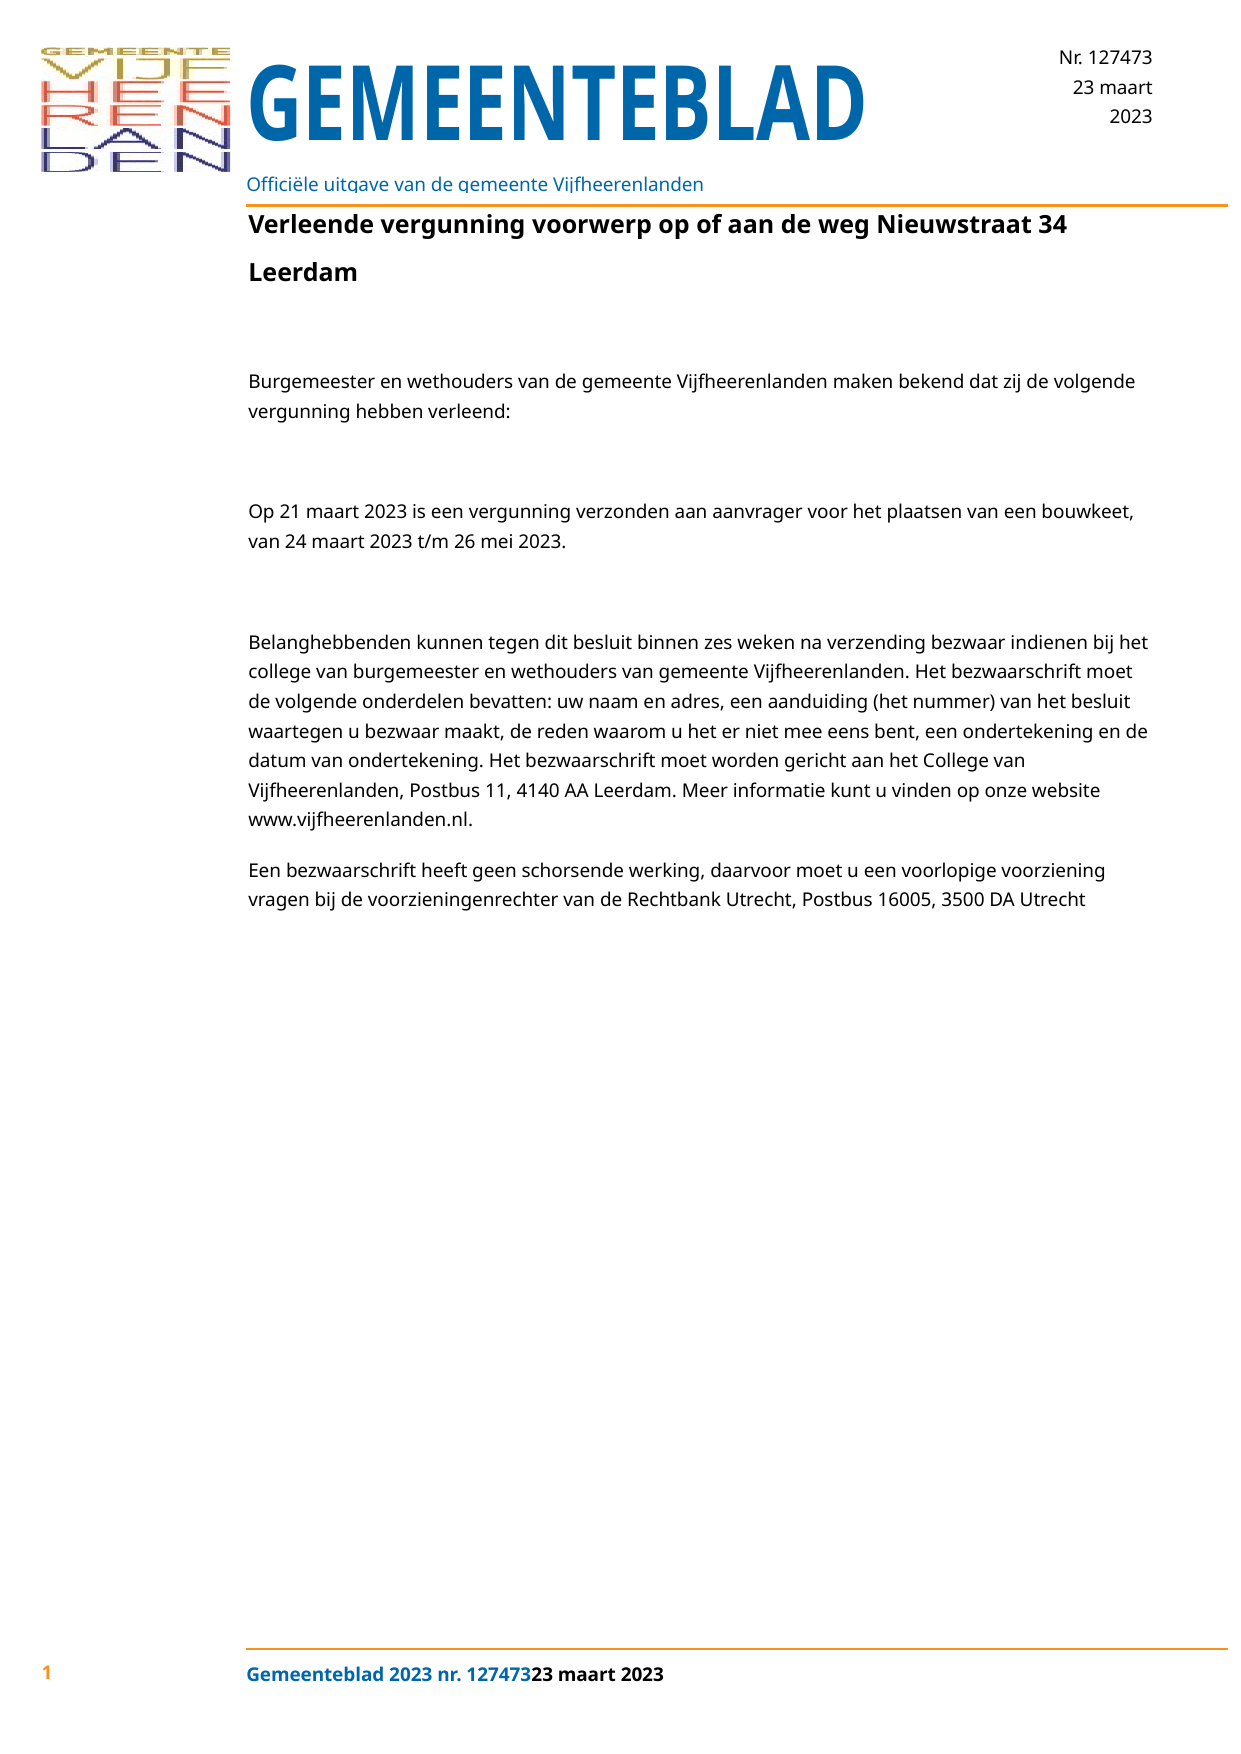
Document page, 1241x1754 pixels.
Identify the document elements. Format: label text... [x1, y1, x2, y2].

text Belanghebbenden kunnen tegen dit besluit binnen zes weken na verzending bezwaar indienen bij het college van burgemeester en wethouders van gemeente Vijfheerenlanden. Het bezwaarschrift moet de volgende onderdelen bevatten: uw naam en adres, een aanduiding (het nummer) van het besluit waartegen u bezwaar maakt, de reden waarom u het er niet mee eens bent, een ondertekening en de datum van ondertekening. Het bezwaarschrift moet worden gericht aan het College van Vijfheerenlanden, Postbus 11, 4140 AA Leerdam. Meer informatie kunt u vinden op onze website www.vijfheerenlanden.nl. [248, 629, 1152, 832]
text Burgemeester en wethouders van de gemeente Vijfheerenlanden maken bekend dat zij de volgende vergunning hebben verleend: [248, 368, 1152, 424]
picture [41, 47, 231, 172]
text Verleende vergunning voorwerp op of aan de weg Nieuwstraat 34 Leerdam [248, 207, 1152, 288]
text Op 21 maart 2023 is een vergunning verzonden aan aanvrager voor het plaatsen van een bouwkeet, van 24 maart 2023 t/m 26 mei 2023. [248, 499, 1152, 554]
text Een bezwaarschrift heeft geen schorsende werking, daarvoor moet u een voorlopige voorziening vragen bij de voorzieningenrechter van de Rechtbank Utrecht, Postbus 16005, 3500 DA Utrecht [248, 857, 1152, 912]
